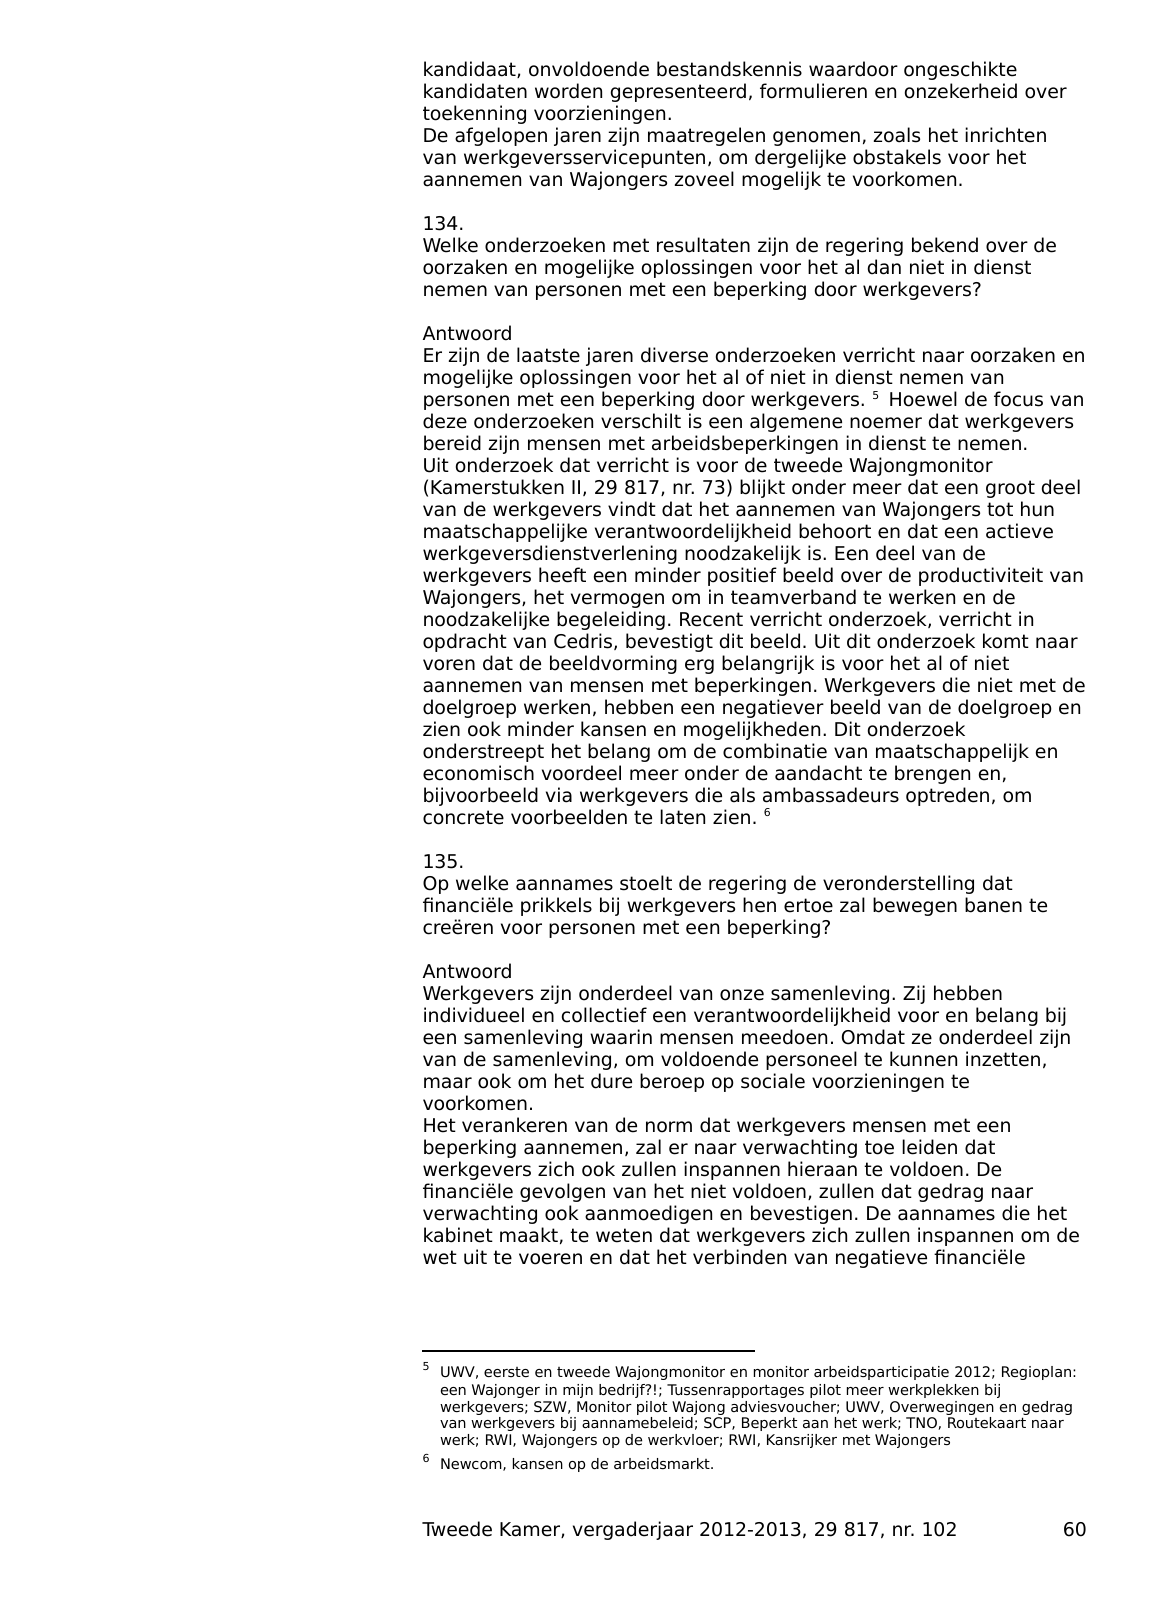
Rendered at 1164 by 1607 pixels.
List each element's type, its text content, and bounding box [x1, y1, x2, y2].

text 135. [422, 851, 1087, 873]
text UWV, eerste en tweede Wajongmonitor en monitor arbeidsparticipatie 2012; Regioplan: een Wajonger in mijn bedrijf?!; Tussenrapportages pilot meer werkplekken bij werkgevers; SZW, Monitor pilot Wajong adviesvoucher; UWV, Overwegingen en gedrag van werkgevers bij aannamebeleid; SCP, Beperkt aan het werk; TNO, Routekaart naar werk; RWI, Wajongers op de werkvloer; RWI, Kansrijker met Wajongers [422, 1360, 1087, 1449]
text Werkgevers zijn onderdeel van onze samenleving. Zij hebben individueel en collectief een verantwoordelijkheid voor en belang bij een samenleving waarin mensen meedoen. Omdat ze onderdeel zijn van de samenleving, om voldoende personeel te kunnen inzetten, maar ook om het dure beroep op sociale voorzieningen te voorkomen. [422, 983, 1087, 1115]
text De afgelopen jaren zijn maatregelen genomen, zoals het inrichten van werkgeversservicepunten, om dergelijke obstakels voor het aannemen van Wajongers zoveel mogelijk te voorkomen. [422, 125, 1087, 191]
text Antwoord [422, 323, 1087, 345]
text Uit onderzoek dat verricht is voor de tweede Wajongmonitor (Kamerstukken II, 29 817, nr. 73) blijkt onder meer dat een groot deel van de werkgevers vindt dat het aannemen van Wajongers tot hun maatschappelijke verantwoordelijkheid behoort en dat een actieve werkgeversdienstverlening noodzakelijk is. Een deel van de werkgevers heeft een minder positief beeld over de productiviteit van Wajongers, het vermogen om in teamverband te werken en de noodzakelijke begeleiding. Recent verricht onderzoek, verricht in opdracht van Cedris, bevestigt dit beeld. Uit dit onderzoek komt naar voren dat de beeldvorming erg belangrijk is voor het al of niet aannemen van mensen met beperkingen. Werkgevers die niet met de doelgroep werken, hebben een negatiever beeld van de doelgroep en zien ook minder kansen en mogelijkheden. Dit onderzoek onderstreept het belang om de combinatie van maatschappelijk en economisch voordeel meer onder de aandacht te brengen en, bijvoorbeeld via werkgevers die als ambassadeurs optreden, om concrete voorbeelden te laten zien. [422, 455, 1087, 829]
text Het verankeren van de norm dat werkgevers mensen met een beperking aannemen, zal er naar verwachting toe leiden dat werkgevers zich ook zullen inspannen hieraan te voldoen. De financiële gevolgen van het niet voldoen, zullen dat gedrag naar verwachting ook aanmoedigen en bevestigen. De aannames die het kabinet maakt, te weten dat werkgevers zich zullen inspannen om de wet uit te voeren en dat het verbinden van negatieve financiële [422, 1115, 1087, 1269]
text Welke onderzoeken met resultaten zijn de regering bekend over de oorzaken en mogelijke oplossingen voor het al dan niet in dienst nemen van personen met een beperking door werkgevers? [422, 235, 1087, 301]
text Antwoord [422, 961, 1087, 983]
text kandidaat, onvoldoende bestandskennis waardoor ongeschikte kandidaten worden gepresenteerd, formulieren en onzekerheid over toekenning voorzieningen. [422, 59, 1087, 125]
text Newcom, kansen op de arbeidsmarkt. [422, 1452, 1087, 1474]
text Op welke aannames stoelt de regering de veronderstelling dat financiële prikkels bij werkgevers hen ertoe zal bewegen banen te creëren voor personen met een beperking? [422, 873, 1087, 939]
text Er zijn de laatste jaren diverse onderzoeken verricht naar oorzaken en mogelijke oplossingen voor het al of niet in dienst nemen van personen met een beperking door werkgevers. Hoewel de focus van deze onderzoeken verschilt is een algemene noemer dat werkgevers bereid zijn mensen met arbeidsbeperkingen in dienst te nemen. [422, 345, 1087, 455]
text 134. [422, 213, 1087, 235]
